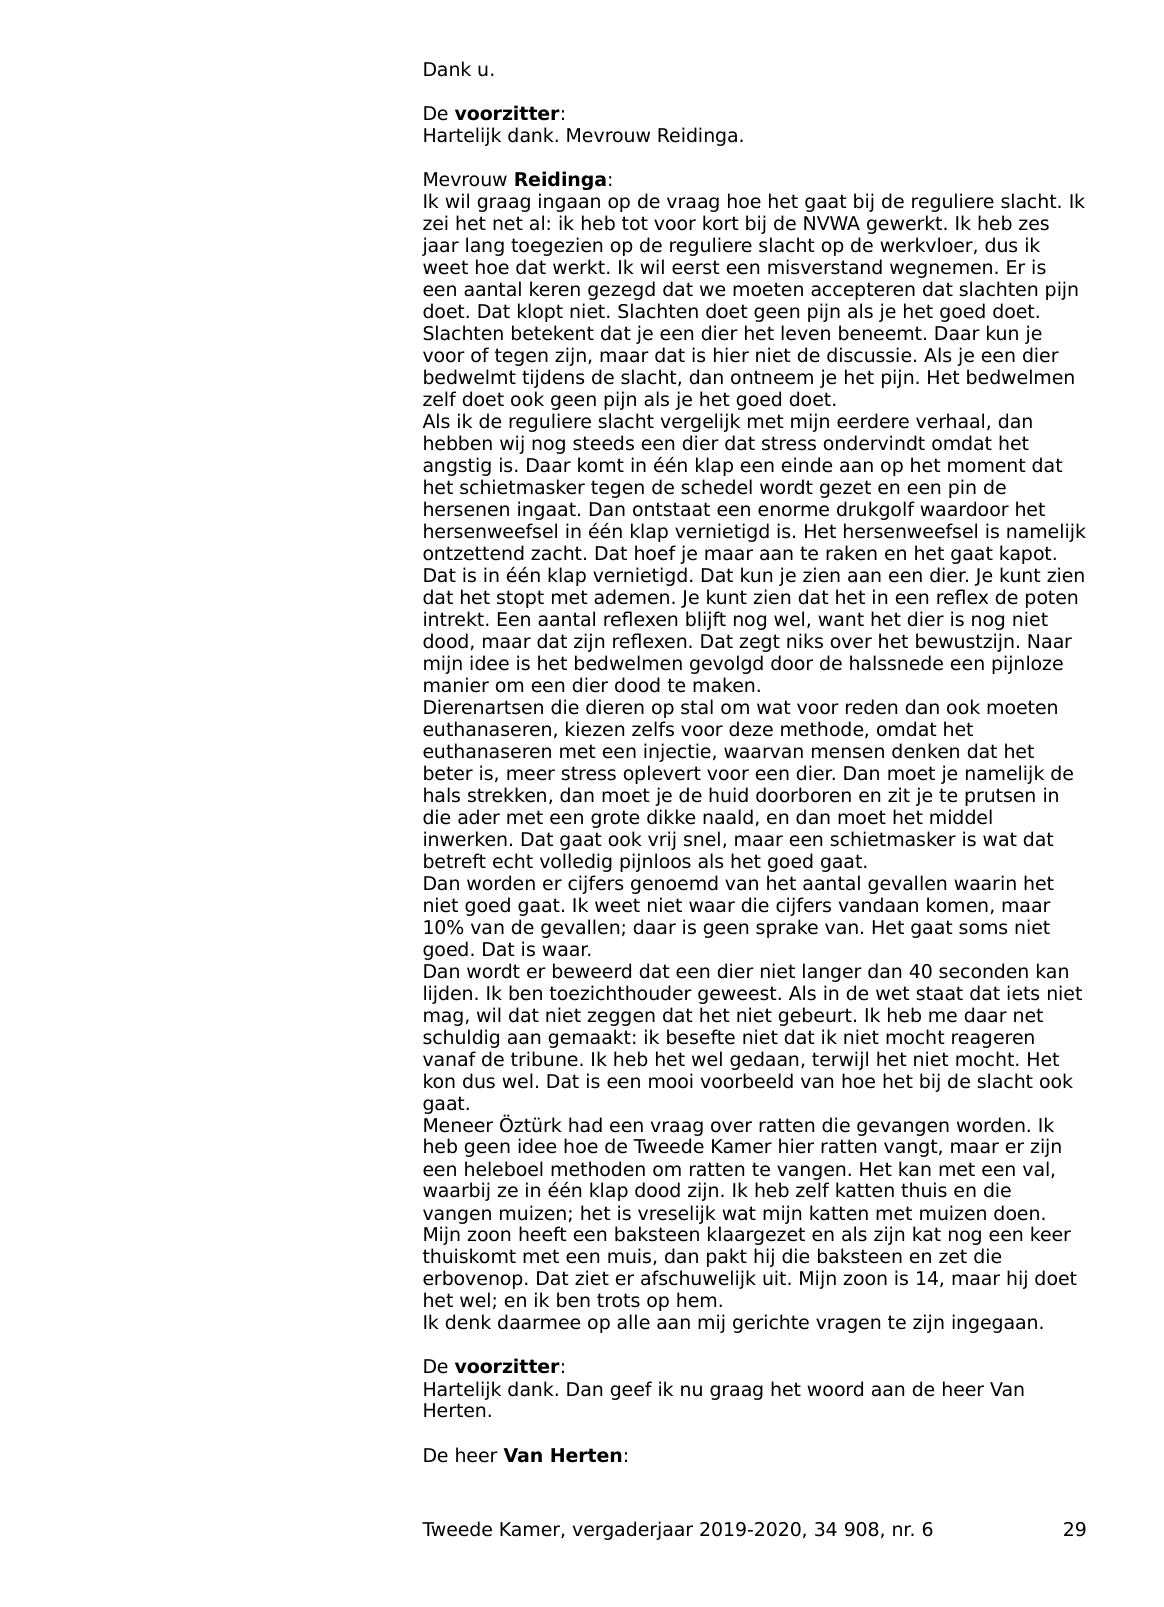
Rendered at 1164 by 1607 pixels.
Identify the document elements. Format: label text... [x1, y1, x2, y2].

text Dank u. [422, 59, 1087, 81]
text Hartelijk dank. Mevrouw Reidinga. [422, 125, 1087, 147]
text De voorzitter: [422, 1356, 1087, 1378]
text Dan wordt er beweerd dat een dier niet langer dan 40 seconden kan lijden. Ik ben toezichthouder geweest. Als in de wet staat dat iets niet mag, wil dat niet zeggen dat het niet gebeurt. Ik heb me daar net schuldig aan gemaakt: ik besefte niet dat ik niet mocht reageren vanaf de tribune. Ik heb het wel gedaan, terwijl het niet mocht. Het kon dus wel. Dat is een mooi voorbeeld van hoe het bij de slacht ook gaat. [422, 961, 1087, 1114]
text Hartelijk dank. Dan geef ik nu graag het woord aan de heer Van Herten. [422, 1378, 1087, 1422]
text Mevrouw Reidinga: [422, 169, 1087, 191]
text Als ik de reguliere slacht vergelijk met mijn eerdere verhaal, dan hebben wij nog steeds een dier dat stress ondervindt omdat het angstig is. Daar komt in één klap een einde aan op het moment dat het schietmasker tegen de schedel wordt gezet en een pin de hersenen ingaat. Dan ontstaat een enorme drukgolf waardoor het hersenweefsel in één klap vernietigd is. Het hersenweefsel is namelijk ontzettend zacht. Dat hoef je maar aan te raken en het gaat kapot. Dat is in één klap vernietigd. Dat kun je zien aan een dier. Je kunt zien dat het stopt met ademen. Je kunt zien dat het in een reflex de poten intrekt. Een aantal reflexen blijft nog wel, want het dier is nog niet dood, maar dat zijn reflexen. Dat zegt niks over het bewustzijn. Naar mijn idee is het bedwelmen gevolgd door de halssnede een pijnloze manier om een dier dood te maken. [422, 411, 1087, 697]
text Dierenartsen die dieren op stal om wat voor reden dan ook moeten euthanaseren, kiezen zelfs voor deze methode, omdat het euthanaseren met een injectie, waarvan mensen denken dat het beter is, meer stress oplevert voor een dier. Dan moet je namelijk de hals strekken, dan moet je de huid doorboren en zit je te prutsen in die ader met een grote dikke naald, en dan moet het middel inwerken. Dat gaat ook vrij snel, maar een schietmasker is wat dat betreft echt volledig pijnloos als het goed gaat. [422, 697, 1087, 873]
text De voorzitter: [422, 103, 1087, 125]
text Dan worden er cijfers genoemd van het aantal gevallen waarin het niet goed gaat. Ik weet niet waar die cijfers vandaan komen, maar 10% van de gevallen; daar is geen sprake van. Het gaat soms niet goed. Dat is waar. [422, 873, 1087, 961]
text Ik denk daarmee op alle aan mij gerichte vragen te zijn ingegaan. [422, 1312, 1087, 1334]
text Meneer Öztürk had een vraag over ratten die gevangen worden. Ik heb geen idee hoe de Tweede Kamer hier ratten vangt, maar er zijn een heleboel methoden om ratten te vangen. Het kan met een val, waarbij ze in één klap dood zijn. Ik heb zelf katten thuis en die vangen muizen; het is vreselijk wat mijn katten met muizen doen. Mijn zoon heeft een baksteen klaargezet en als zijn kat nog een keer thuiskomt met een muis, dan pakt hij die baksteen en zet die erbovenop. Dat ziet er afschuwelijk uit. Mijn zoon is 14, maar hij doet het wel; en ik ben trots op hem. [422, 1114, 1087, 1312]
text Ik wil graag ingaan op de vraag hoe het gaat bij de reguliere slacht. Ik zei het net al: ik heb tot voor kort bij de NVWA gewerkt. Ik heb zes jaar lang toegezien op de reguliere slacht op de werkvloer, dus ik weet hoe dat werkt. Ik wil eerst een misverstand wegnemen. Er is een aantal keren gezegd dat we moeten accepteren dat slachten pijn doet. Dat klopt niet. Slachten doet geen pijn als je het goed doet. Slachten betekent dat je een dier het leven beneemt. Daar kun je voor of tegen zijn, maar dat is hier niet de discussie. Als je een dier bedwelmt tijdens de slacht, dan ontneem je het pijn. Het bedwelmen zelf doet ook geen pijn als je het goed doet. [422, 191, 1087, 411]
text De heer Van Herten: [422, 1444, 1087, 1467]
